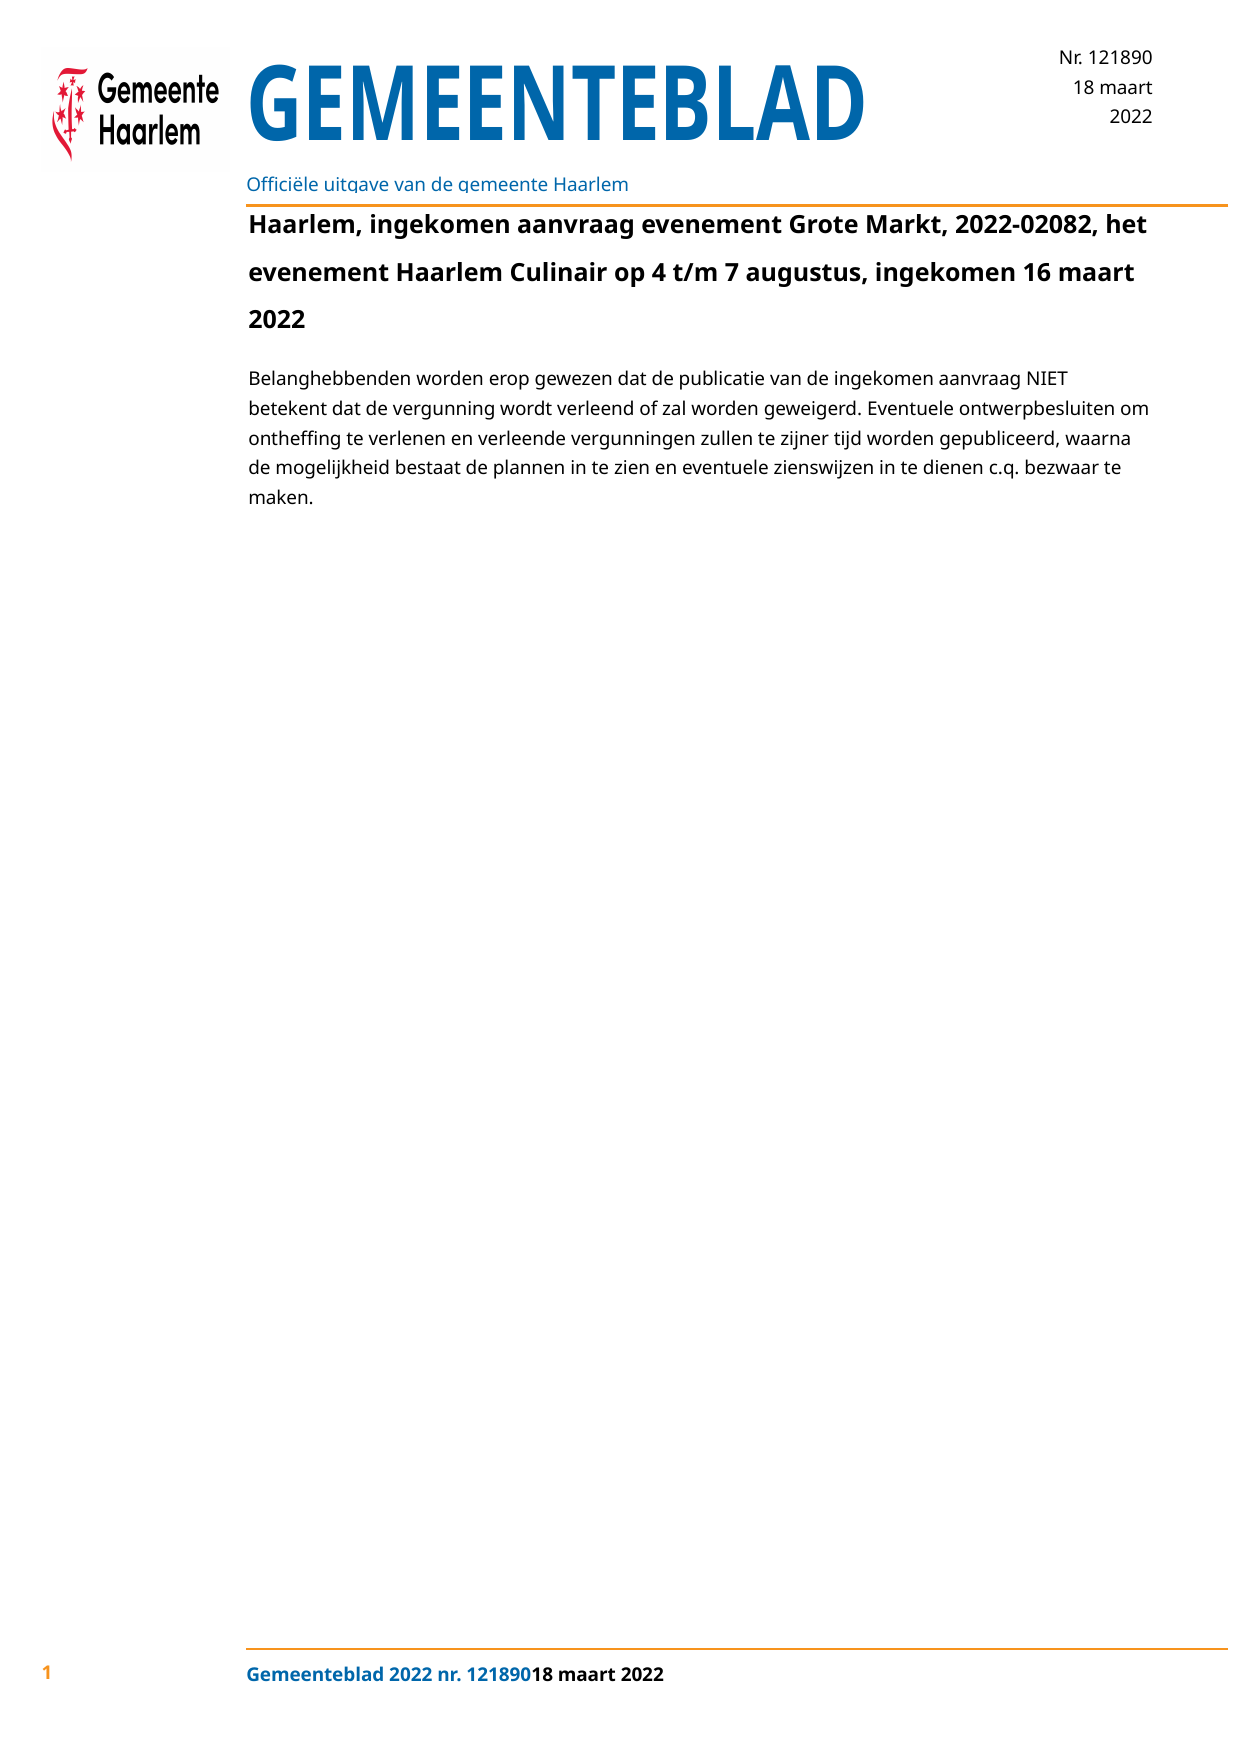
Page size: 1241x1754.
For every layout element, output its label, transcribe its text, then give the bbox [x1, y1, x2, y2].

picture [41, 47, 231, 172]
text Belanghebbenden worden erop gewezen dat de publicatie van de ingekomen aanvraag NIET betekent dat de vergunning wordt verleend of zal worden geweigerd. Eventuele ontwerpbesluiten om ontheffing te verlenen en verleende vergunningen zullen te zijner tijd worden gepubliceerd, waarna de mogelijkheid bestaat de plannen in te zien en eventuele zienswijzen in te dienen c.q. bezwaar te maken. [248, 366, 1152, 509]
text Haarlem, ingekomen aanvraag evenement Grote Markt, 2022-02082, het evenement Haarlem Culinair op 4 t/m 7 augustus, ingekomen 16 maart 2022 [248, 207, 1152, 336]
